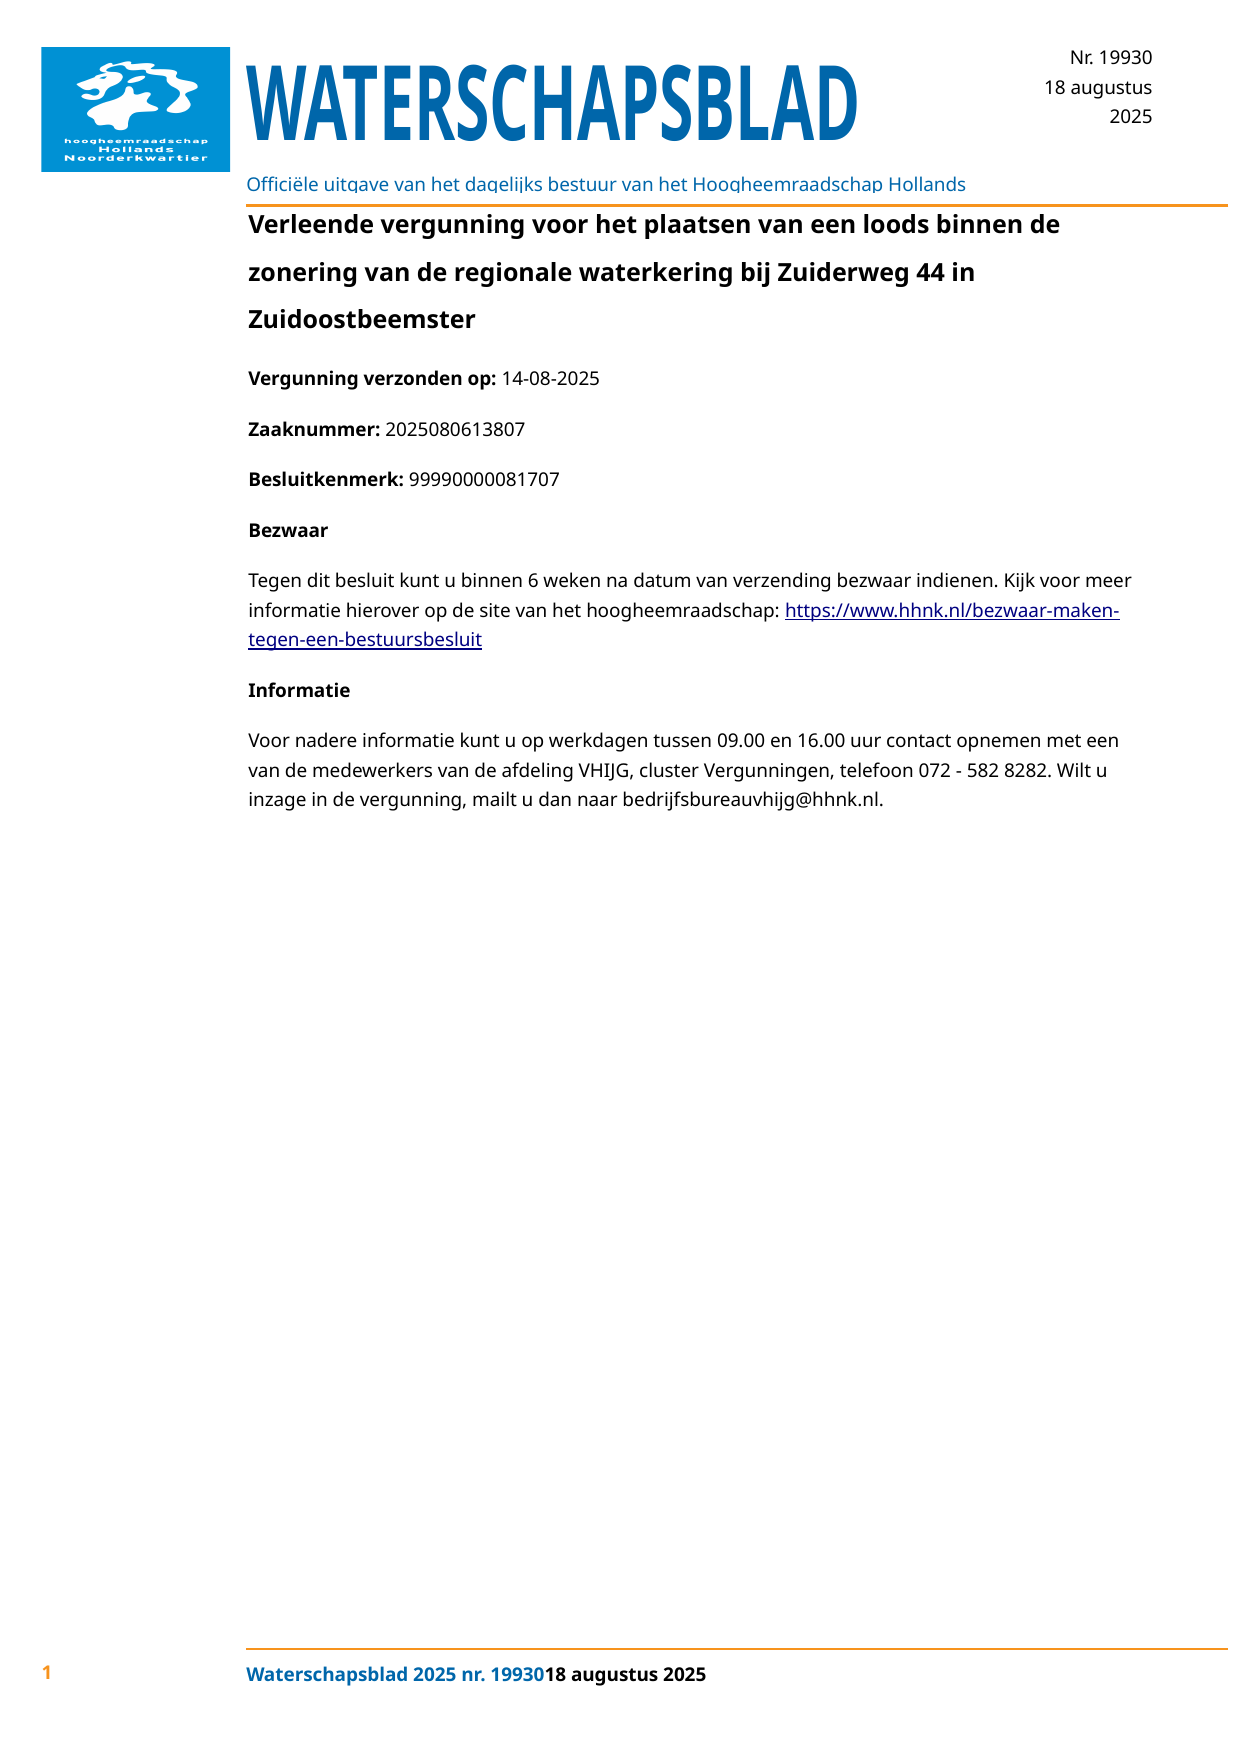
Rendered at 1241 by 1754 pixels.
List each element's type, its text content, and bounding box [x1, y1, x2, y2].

picture [129, 76, 144, 82]
picture [88, 87, 157, 130]
text Informatie [248, 677, 1152, 702]
text Zaaknummer: 2025080613807 [248, 416, 1152, 442]
text Verleende vergunning voor het plaatsen van een loods binnen de zonering van de regionale waterkering bij Zuiderweg 44 in Zuidoostbeemster [248, 207, 1152, 336]
text Voor nadere informatie kunt u op werkdagen tussen 09.00 en 16.00 uur contact opnemen met een van de medewerkers van de afdeling VHIJG, cluster Vergunningen, telefoon 072 - 582 8282. Wilt u inzage in de vergunning, mailt u dan naar bedrijfsbureauvhijg@hhnk.nl. [248, 727, 1152, 812]
text Bezwaar [248, 517, 1152, 542]
picture [78, 64, 122, 99]
picture [118, 62, 197, 112]
text Besluitkenmerk: 99990000081707 [248, 466, 1152, 492]
text Tegen dit besluit kunt u binnen 6 weken na datum van verzending bezwaar indienen. Kijk voor meer informatie hierover op de site van het hoogheemraadschap: https://www.hhnk.nl/bezwaar-maken-tegen-een-bestuursbesluit [248, 567, 1152, 652]
text Vergunning verzonden op: 14-08-2025 [248, 366, 1152, 391]
